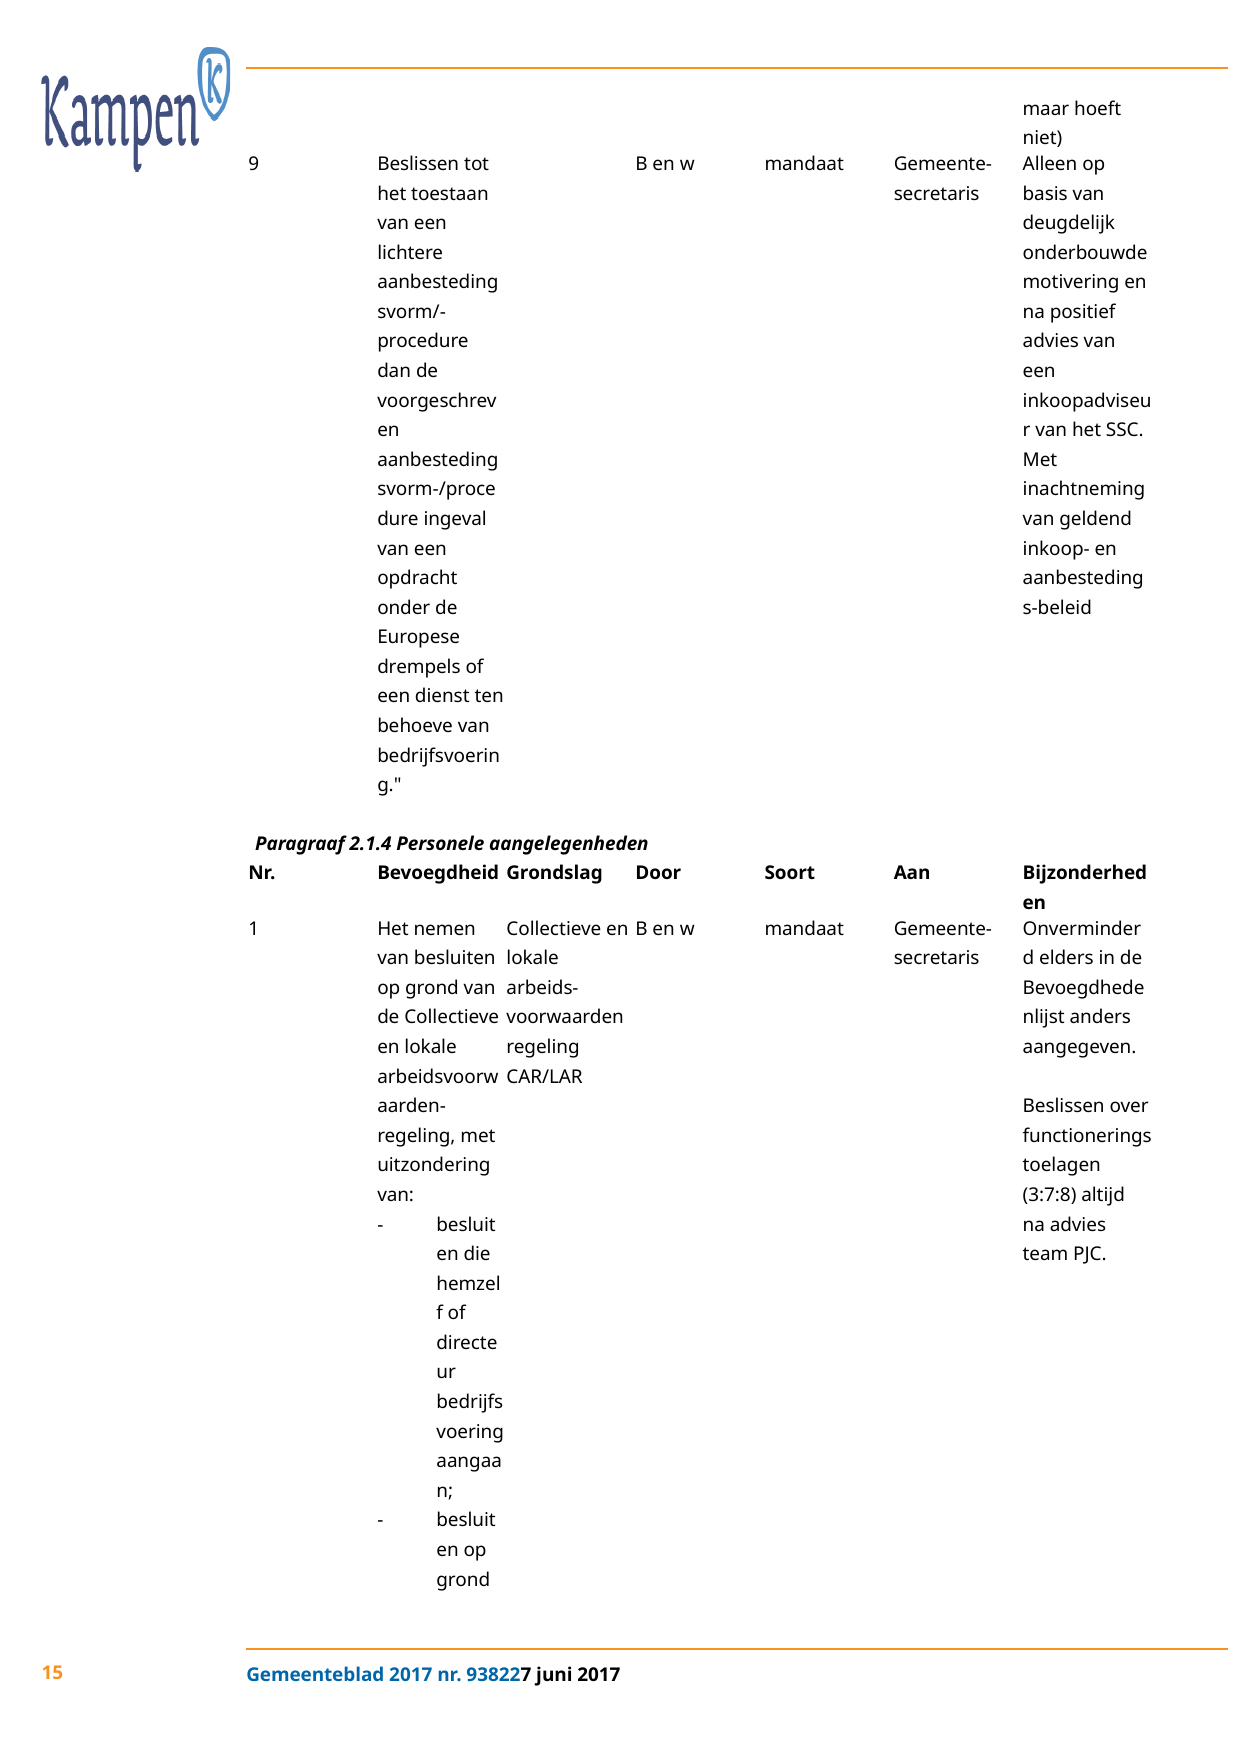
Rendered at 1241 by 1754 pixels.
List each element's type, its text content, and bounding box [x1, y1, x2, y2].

table_cell Het nemen van besluiten op grond van de Collectieve en lokale arbeidsvoorwaarden-regeling, met uitzondering van: besluiten die hemzelf of directeur bedrijfsvoering aangaan; besluiten op grond [377, 915, 506, 1591]
table_header Bevoegdheid [377, 860, 506, 915]
table_cell B en w [635, 150, 764, 797]
table_cell 9 [248, 150, 377, 797]
table_cell Alleen op basis van deugdelijk onderbouwde motivering en na positief advies van een inkoopadviseur van het SSC. Met inachtneming van geldend inkoop- en aanbestedings-beleid [1023, 150, 1152, 797]
table_cell Gemeente-secretaris [894, 915, 1022, 1591]
table_cell Collectieve en lokale arbeids-voorwaarden regeling CAR/LAR [506, 915, 635, 1591]
table_header Aan [894, 860, 1022, 915]
table_header Nr. [248, 860, 377, 915]
table_cell maar hoeft niet) [1023, 95, 1152, 150]
table_header Door [635, 860, 764, 915]
table_header Soort [764, 860, 893, 915]
table_header Grondslag [506, 860, 635, 915]
table_cell Gemeente-secretaris [894, 150, 1022, 797]
table_cell [506, 95, 635, 150]
table_cell [764, 95, 893, 150]
table_cell [377, 95, 506, 150]
table_cell mandaat [764, 915, 893, 1591]
table_header Bijzonderheden [1023, 860, 1152, 915]
table_cell Onverminderd elders in de Bevoegdhedenlijst anders aangegeven. Beslissen over functioneringstoelagen (3:7:8) altijd na advies team PJC. [1023, 915, 1152, 1591]
table_cell [506, 150, 635, 797]
table_cell [894, 95, 1022, 150]
picture [41, 47, 231, 172]
table_cell Beslissen tot het toestaan van een lichtere aanbestedingsvorm/- procedure dan de voorgeschreven aanbestedingsvorm-/procedure ingeval van een opdracht onder de Europese drempels of een dienst ten behoeve van bedrijfsvoering." [377, 150, 506, 797]
table_cell mandaat [764, 150, 893, 797]
table_cell B en w [635, 915, 764, 1591]
table_cell [635, 95, 764, 150]
table_cell [248, 95, 377, 150]
table_cell 1 [248, 915, 377, 1591]
text Paragraaf 2.1.4 Personele aangelegenheden [248, 830, 1152, 856]
